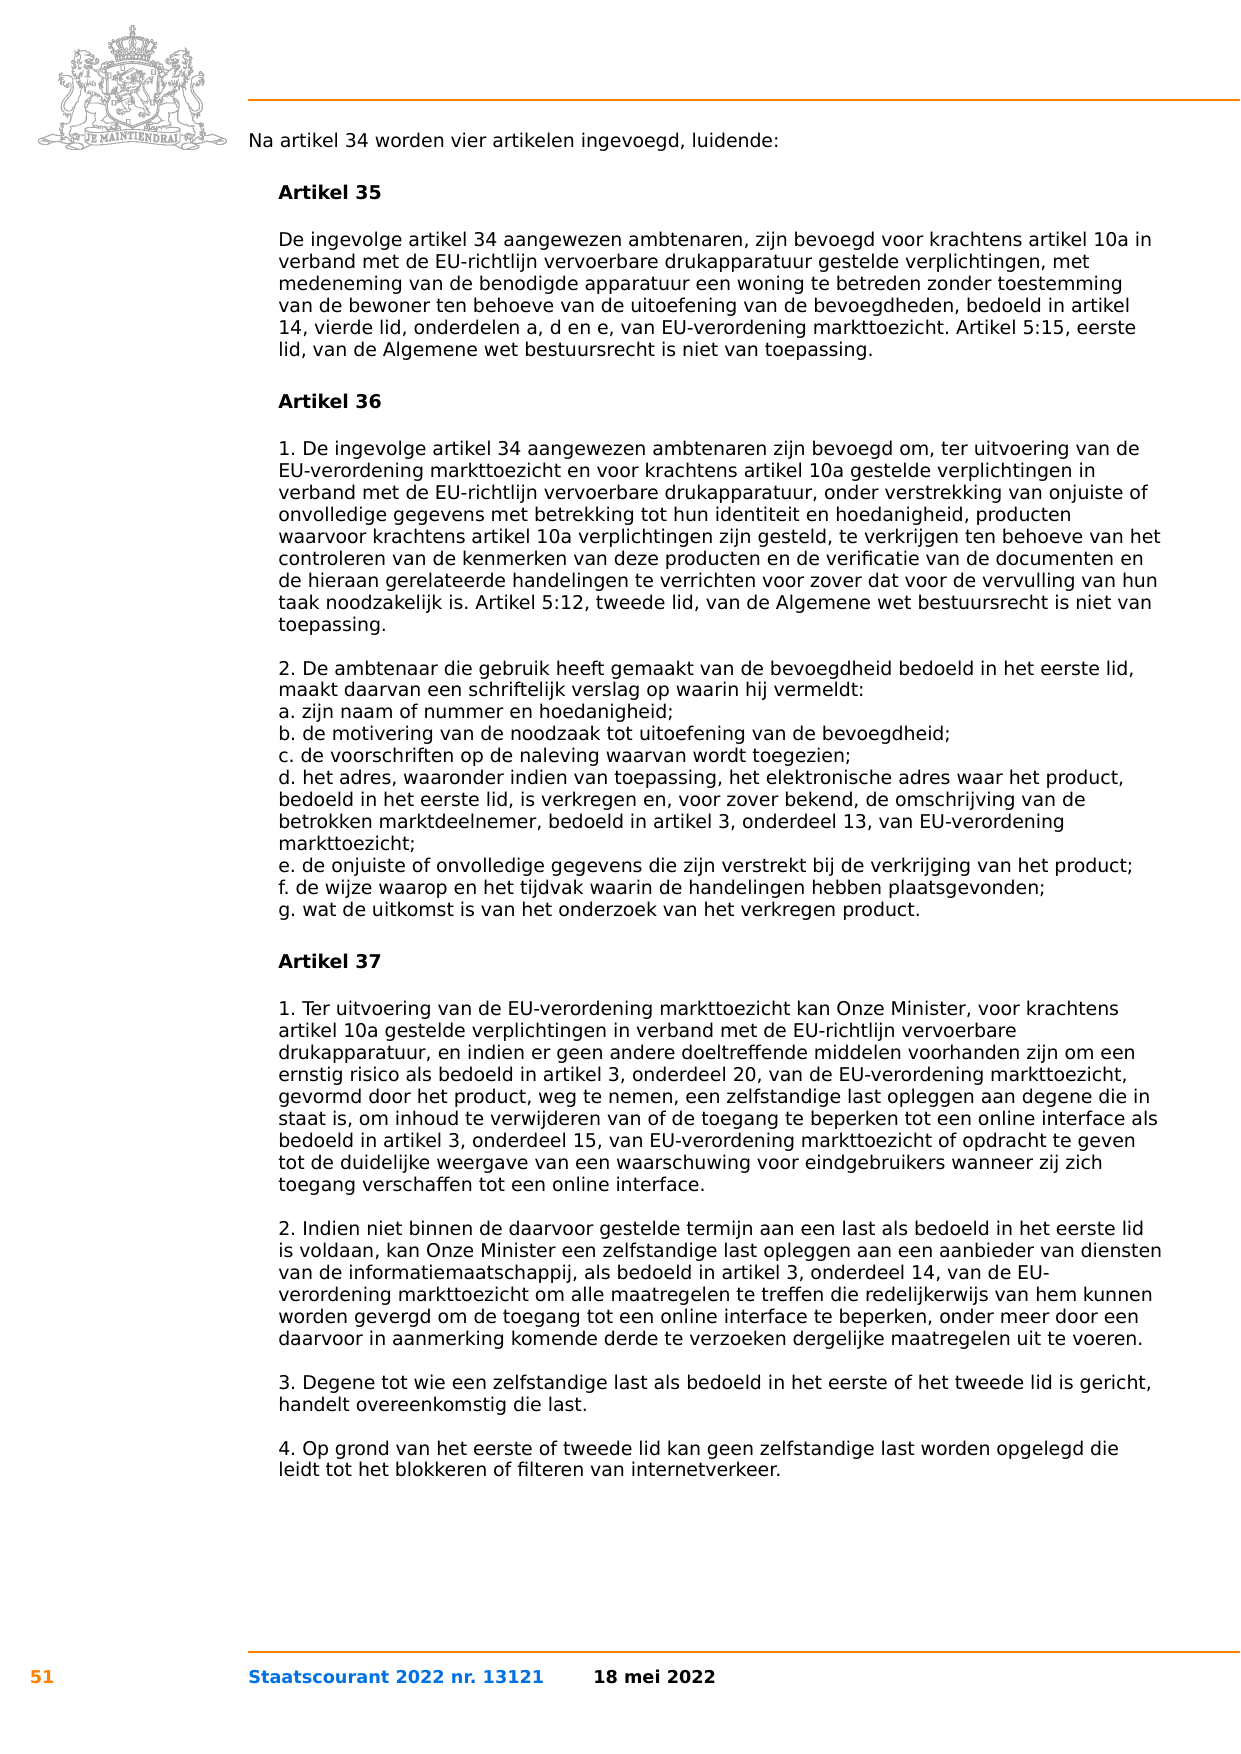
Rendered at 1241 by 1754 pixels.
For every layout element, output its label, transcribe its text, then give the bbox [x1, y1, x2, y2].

text a. zijn naam of nummer en hoedanigheid; [278, 701, 1163, 723]
text c. de voorschriften op de naleving waarvan wordt toegezien; [278, 745, 1163, 767]
text e. de onjuiste of onvolledige gegevens die zijn verstrekt bij de verkrijging van het product; [278, 855, 1163, 877]
subtitle Artikel 37 [278, 951, 1163, 973]
picture [38, 25, 227, 150]
text d. het adres, waaronder indien van toepassing, het elektronische adres waar het product, bedoeld in het eerste lid, is verkregen en, voor zover bekend, de omschrijving van de betrokken marktdeelnemer, bedoeld in artikel 3, onderdeel 13, van EU-verordening markttoezicht; [278, 767, 1163, 855]
text 1. Ter uitvoering van de EU-verordening markttoezicht kan Onze Minister, voor krachtens artikel 10a gestelde verplichtingen in verband met de EU-richtlijn vervoerbare drukapparatuur, en indien er geen andere doeltreffende middelen voorhanden zijn om een ernstig risico als bedoeld in artikel 3, onderdeel 20, van de EU-verordening markttoezicht, gevormd door het product, weg te nemen, een zelfstandige last opleggen aan degene die in staat is, om inhoud te verwijderen van of de toegang te beperken tot een online interface als bedoeld in artikel 3, onderdeel 15, van EU-verordening markttoezicht of opdracht te geven tot de duidelijke weergave van een waarschuwing voor eindgebruikers wanneer zij zich toegang verschaffen tot een online interface. [278, 998, 1163, 1196]
text 1. De ingevolge artikel 34 aangewezen ambtenaren zijn bevoegd om, ter uitvoering van de EU-verordening markttoezicht en voor krachtens artikel 10a gestelde verplichtingen in verband met de EU-richtlijn vervoerbare drukapparatuur, onder verstrekking van onjuiste of onvolledige gegevens met betrekking tot hun identiteit en hoedanigheid, producten waarvoor krachtens artikel 10a verplichtingen zijn gesteld, te verkrijgen ten behoeve van het controleren van de kenmerken van deze producten en de verificatie van de documenten en de hieraan gerelateerde handelingen te verrichten voor zover dat voor de vervulling van hun taak noodzakelijk is. Artikel 5:12, tweede lid, van de Algemene wet bestuursrecht is niet van toepassing. [278, 438, 1163, 636]
text 4. Op grond van het eerste of tweede lid kan geen zelfstandige last worden opgelegd die leidt tot het blokkeren of filteren van internetverkeer. [278, 1437, 1163, 1481]
text g. wat de uitkomst is van het onderzoek van het verkregen product. [278, 899, 1163, 921]
subtitle Artikel 36 [278, 391, 1163, 413]
text De ingevolge artikel 34 aangewezen ambtenaren, zijn bevoegd voor krachtens artikel 10a in verband met de EU-richtlijn vervoerbare drukapparatuur gestelde verplichtingen, met medeneming van de benodigde apparatuur een woning te betreden zonder toestemming van de bewoner ten behoeve van de uitoefening van de bevoegdheden, bedoeld in artikel 14, vierde lid, onderdelen a, d en e, van EU-verordening markttoezicht. Artikel 5:15, eerste lid, van de Algemene wet bestuursrecht is niet van toepassing. [278, 229, 1163, 361]
subtitle Artikel 35 [278, 182, 1163, 204]
text 3. Degene tot wie een zelfstandige last als bedoeld in het eerste of het tweede lid is gericht, handelt overeenkomstig die last. [278, 1372, 1163, 1416]
text 2. Indien niet binnen de daarvoor gestelde termijn aan een last als bedoeld in het eerste lid is voldaan, kan Onze Minister een zelfstandige last opleggen aan een aanbieder van diensten van de informatiemaatschappij, als bedoeld in artikel 3, onderdeel 14, van de EU-verordening markttoezicht om alle maatregelen te treffen die redelijkerwijs van hem kunnen worden gevergd om de toegang tot een online interface te beperken, onder meer door een daarvoor in aanmerking komende derde te verzoeken dergelijke maatregelen uit te voeren. [278, 1218, 1163, 1350]
text Na artikel 34 worden vier artikelen ingevoegd, luidende: [248, 130, 1163, 152]
text 2. De ambtenaar die gebruik heeft gemaakt van de bevoegdheid bedoeld in het eerste lid, maakt daarvan een schriftelijk verslag op waarin hij vermeldt: [278, 657, 1163, 701]
text f. de wijze waarop en het tijdvak waarin de handelingen hebben plaatsgevonden; [278, 877, 1163, 899]
text b. de motivering van de noodzaak tot uitoefening van de bevoegdheid; [278, 723, 1163, 745]
